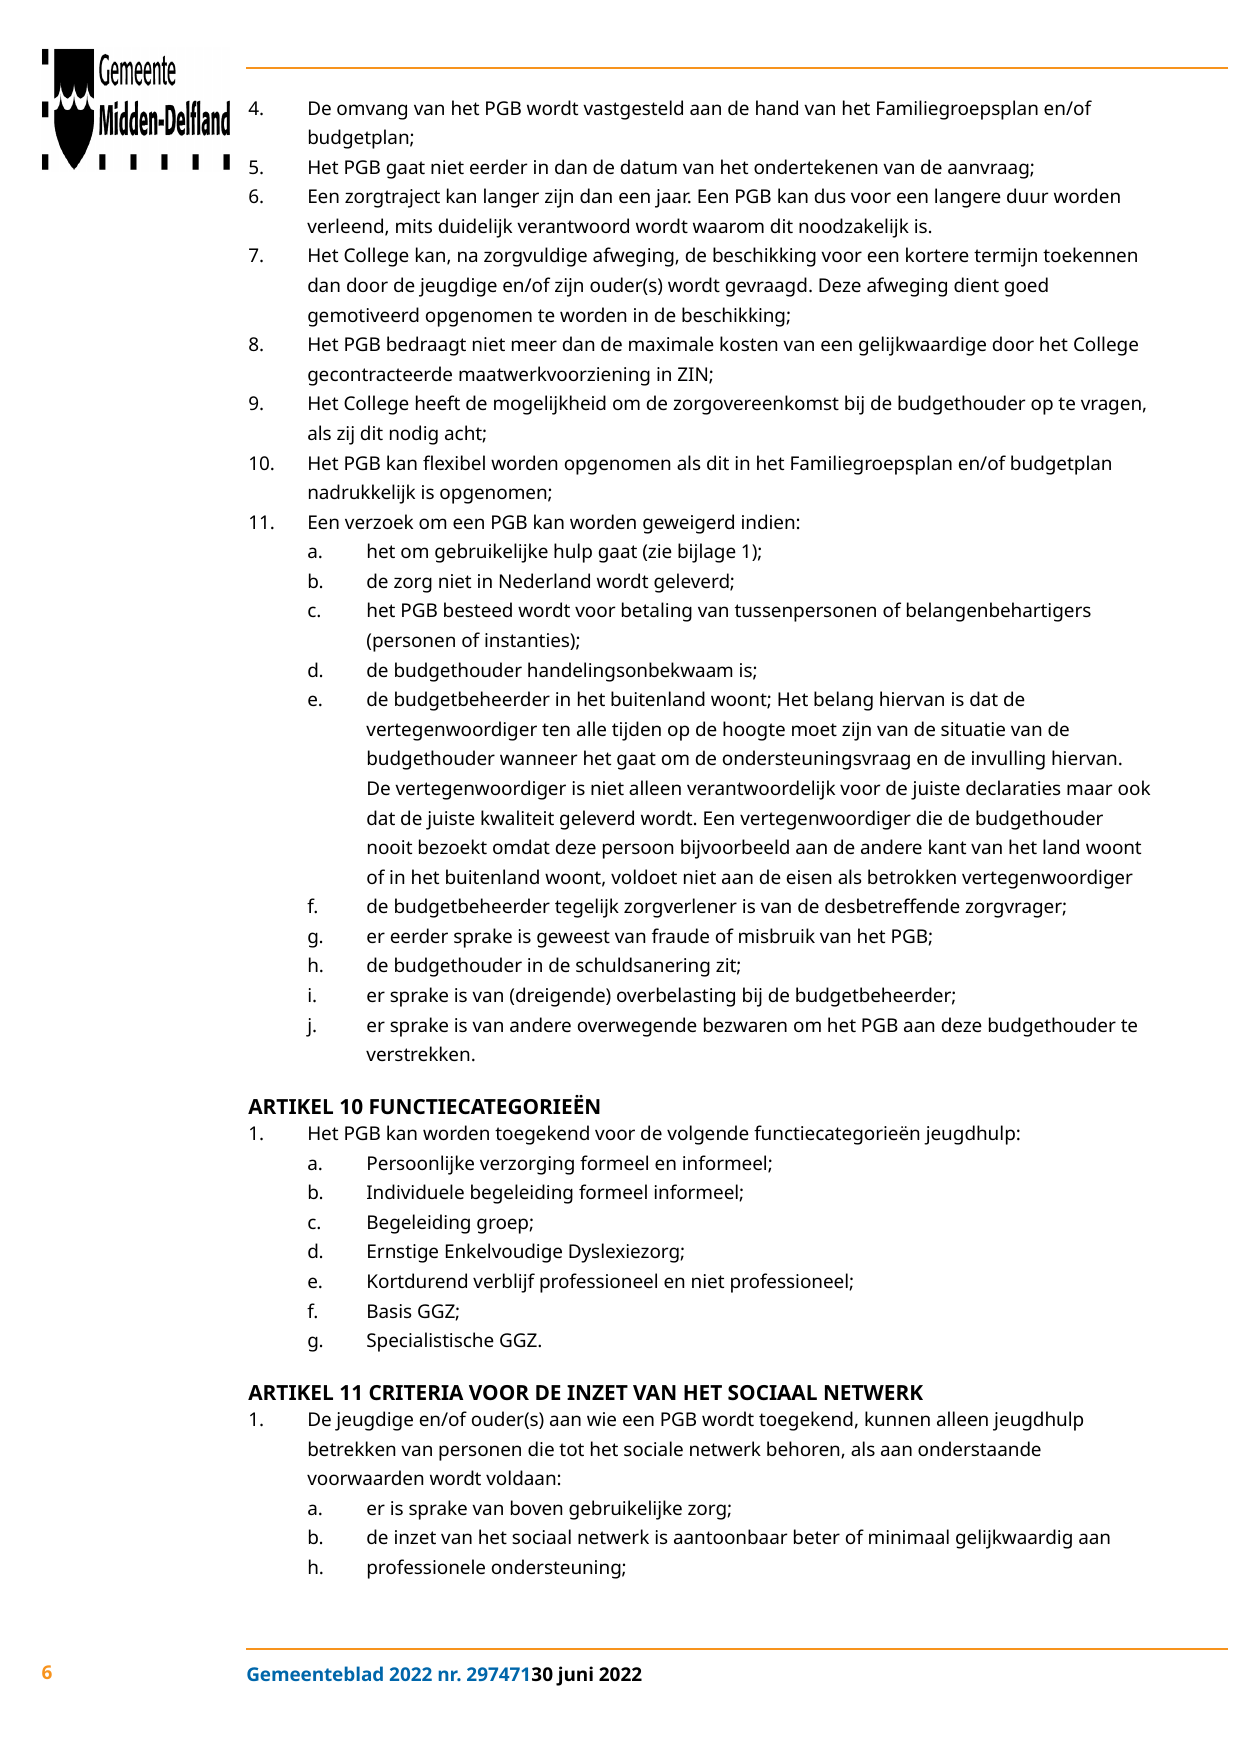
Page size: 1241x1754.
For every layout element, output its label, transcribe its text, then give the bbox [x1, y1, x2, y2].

list het om gebruikelijke hulp gaat (zie bijlage 1); [307, 538, 1152, 564]
text ARTIKEL 10 FUNCTIECATEGORIEËN [248, 1092, 1152, 1120]
list de budgetbeheerder tegelijk zorgverlener is van de desbetreffende zorgvrager; [307, 893, 1152, 919]
list de inzet van het sociaal netwerk is aantoonbaar beter of minimaal gelijkwaardig aan [307, 1524, 1152, 1550]
list de budgethouder in de schuldsanering zit; [307, 953, 1152, 978]
list De omvang van het PGB wordt vastgesteld aan de hand van het Familiegroepsplan en/of budgetplan; [248, 95, 1152, 150]
list Het PGB kan worden toegekend voor de volgende functiecategorieën jeugdhulp: [248, 1120, 1152, 1146]
list professionele ondersteuning; [307, 1554, 1152, 1580]
list Een zorgtraject kan langer zijn dan een jaar. Een PGB kan dus voor een langere duur worden verleend, mits duidelijk verantwoord wordt waarom dit noodzakelijk is. [248, 183, 1152, 239]
list de zorg niet in Nederland wordt geleverd; [307, 568, 1152, 594]
list de budgethouder handelingsonbekwaam is; [307, 657, 1152, 683]
list Individuele begeleiding formeel informeel; [307, 1179, 1152, 1205]
list Persoonlijke verzorging formeel en informeel; [307, 1150, 1152, 1176]
list de budgetbeheerder in het buitenland woont; Het belang hiervan is dat de vertegenwoordiger ten alle tijden op de hoogte moet zijn van de situatie van de budgethouder wanneer het gaat om de ondersteuningsvraag en de invulling hiervan. De vertegenwoordiger is niet alleen verantwoordelijk voor de juiste declaraties maar ook dat de juiste kwaliteit geleverd wordt. Een vertegenwoordiger die de budgethouder nooit bezoekt omdat deze persoon bijvoorbeeld aan de andere kant van het land woont of in het buitenland woont, voldoet niet aan de eisen als betrokken vertegenwoordiger [307, 686, 1152, 890]
list Kortdurend verblijf professioneel en niet professioneel; [307, 1268, 1152, 1294]
list Het PGB bedraagt niet meer dan de maximale kosten van een gelijkwaardige door het College gecontracteerde maatwerkvoorziening in ZIN; [248, 331, 1152, 387]
list Basis GGZ; [307, 1298, 1152, 1323]
list er is sprake van boven gebruikelijke zorg; [307, 1495, 1152, 1521]
list het PGB besteed wordt voor betaling van tussenpersonen of belangenbehartigers (personen of instanties); [307, 598, 1152, 653]
list er sprake is van (dreigende) overbelasting bij de budgetbeheerder; [307, 982, 1152, 1008]
list Het College kan, na zorgvuldige afweging, de beschikking voor een kortere termijn toekennen dan door de jeugdige en/of zijn ouder(s) wordt gevraagd. Deze afweging dient goed gemotiveerd opgenomen te worden in de beschikking; [248, 243, 1152, 328]
list Een verzoek om een PGB kan worden geweigerd indien: [248, 509, 1152, 535]
picture [41, 47, 231, 172]
list er sprake is van andere overwegende bezwaren om het PGB aan deze budgethouder te verstrekken. [307, 1012, 1152, 1067]
list er eerder sprake is geweest van fraude of misbruik van het PGB; [307, 923, 1152, 949]
list Het PGB gaat niet eerder in dan de datum van het ondertekenen van de aanvraag; [248, 154, 1152, 180]
list Specialistische GGZ. [307, 1327, 1152, 1353]
text ARTIKEL 11 CRITERIA VOOR DE INZET VAN HET SOCIAAL NETWERK [248, 1378, 1152, 1406]
list De jeugdige en/of ouder(s) aan wie een PGB wordt toegekend, kunnen alleen jeugdhulp betrekken van personen die tot het sociale netwerk behoren, als aan onderstaande voorwaarden wordt voldaan: [248, 1406, 1152, 1491]
list Begeleiding groep; [307, 1209, 1152, 1235]
list Het PGB kan flexibel worden opgenomen als dit in het Familiegroepsplan en/of budgetplan nadrukkelijk is opgenomen; [248, 450, 1152, 505]
list Het College heeft de mogelijkheid om de zorgovereenkomst bij de budgethouder op te vragen, als zij dit nodig acht; [248, 391, 1152, 446]
list Ernstige Enkelvoudige Dyslexiezorg; [307, 1239, 1152, 1264]
